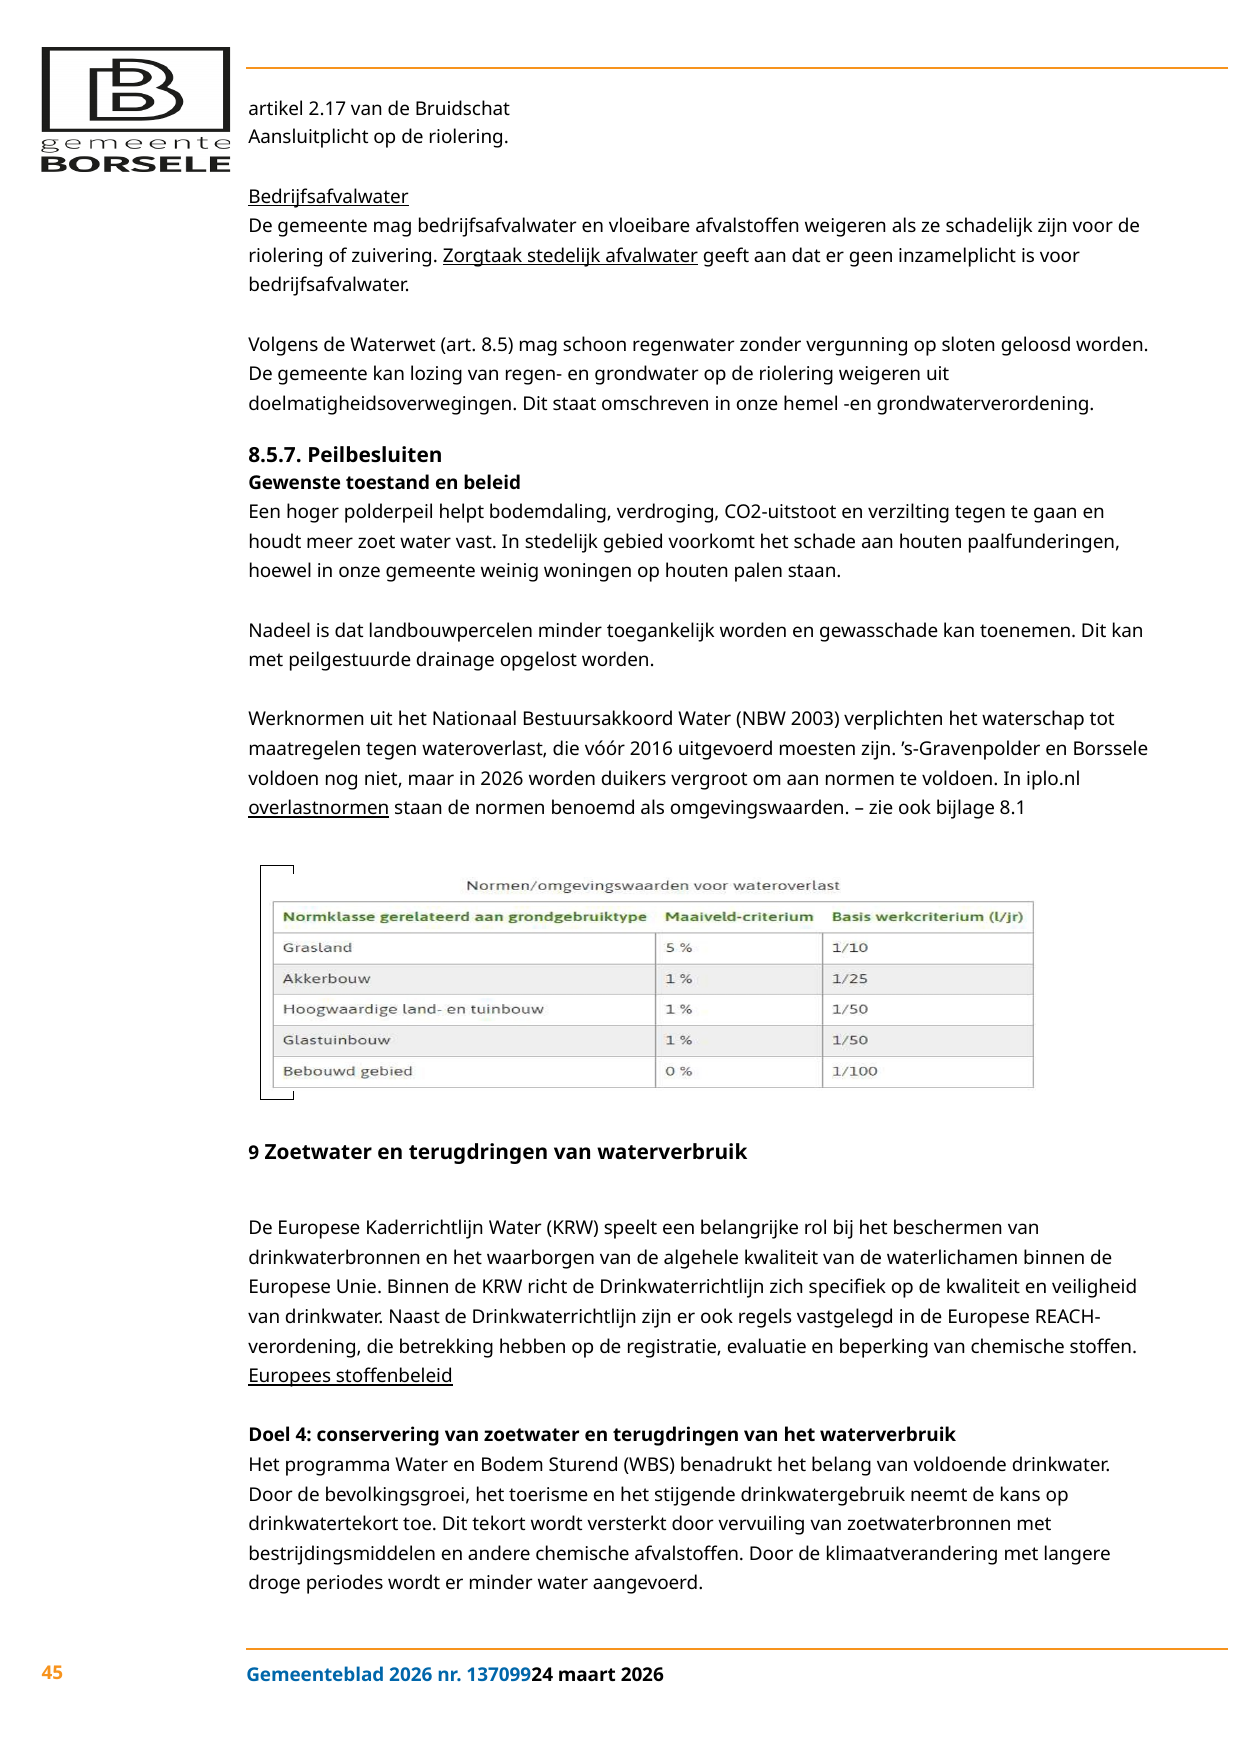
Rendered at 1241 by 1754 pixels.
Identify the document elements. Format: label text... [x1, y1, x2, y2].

table_cell artikel 2.17 van de Bruidschat [248, 95, 767, 121]
text Werknormen uit het Nationaal Bestuursakkoord Water (NBW 2003) verplichten het waterschap tot maatregelen tegen wateroverlast, die vóór 2016 uitgevoerd moesten zijn. ’s-Gravenpolder en Borssele voldoen nog niet, maar in 2026 worden duikers vergroot om aan normen te voldoen. In iplo.nl overlastnormen staan de normen benoemd als omgevingswaarden. – zie ook bijlage 8.1 [248, 706, 1152, 820]
text 8.5.7. Peilbesluiten [248, 440, 1152, 469]
text Volgens de Waterwet (art. 8.5) mag schoon regenwater zonder vergunning op sloten geloosd worden. De gemeente kan lozing van regen- en grondwater op de riolering weigeren uit doelmatigheidsoverwegingen. Dit staat omschreven in onze hemel -en grondwaterverordening. [248, 331, 1152, 416]
text De gemeente mag bedrijfsafvalwater en vloeibare afvalstoffen weigeren als ze schadelijk zijn voor de riolering of zuivering. Zorgtaak stedelijk afvalwater geeft aan dat er geen inzamelplicht is voor bedrijfsafvalwater. [248, 212, 1152, 297]
text Gewenste toestand en beleid [248, 469, 1152, 494]
text Het programma Water en Bodem Sturend (WBS) benadrukt het belang van voldoende drinkwater. Door de bevolkingsgroei, het toerisme en het stijgende drinkwatergebruik neemt de kans op drinkwatertekort toe. Dit tekort wordt versterkt door vervuiling van zoetwaterbronnen met bestrijdingsmiddelen en andere chemische afvalstoffen. Door de klimaatverandering met langere droge periodes wordt er minder water aangevoerd. [248, 1451, 1152, 1595]
table_cell [767, 95, 1152, 121]
text Bedrijfsafvalwater [248, 183, 1152, 209]
text 9 Zoetwater en terugdringen van waterverbruik [248, 1137, 1152, 1165]
text Nadeel is dat landbouwpercelen minder toegankelijk worden en gewasschade kan toenemen. Dit kan met peilgestuurde drainage opgelost worden. [248, 617, 1152, 672]
text De Europese Kaderrichtlijn Water (KRW) speelt een belangrijke rol bij het beschermen van drinkwaterbronnen en het waarborgen van de algehele kwaliteit van de waterlichamen binnen de Europese Unie. Binnen de KRW richt de Drinkwaterrichtlijn zich specifiek op de kwaliteit en veiligheid van drinkwater. Naast de Drinkwaterrichtlijn zijn er ook regels vastgelegd in de Europese REACH-verordening, die betrekking hebben op de registratie, evaluatie en beperking van chemische stoffen. Europees stoffenbeleid [248, 1214, 1152, 1388]
text Een hoger polderpeil helpt bodemdaling, verdroging, CO2-uitstoot en verzilting tegen te gaan en houdt meer zoet water vast. In stedelijk gebied voorkomt het schade aan houten paalfunderingen, hoewel in onze gemeente weinig woningen op houten palen staan. [248, 498, 1152, 583]
picture [41, 47, 231, 172]
text Doel 4: conservering van zoetwater en terugdringen van het waterverbruik [248, 1422, 1152, 1447]
text Aansluitplicht op de riolering. [248, 124, 1152, 149]
picture [268, 874, 1037, 1091]
